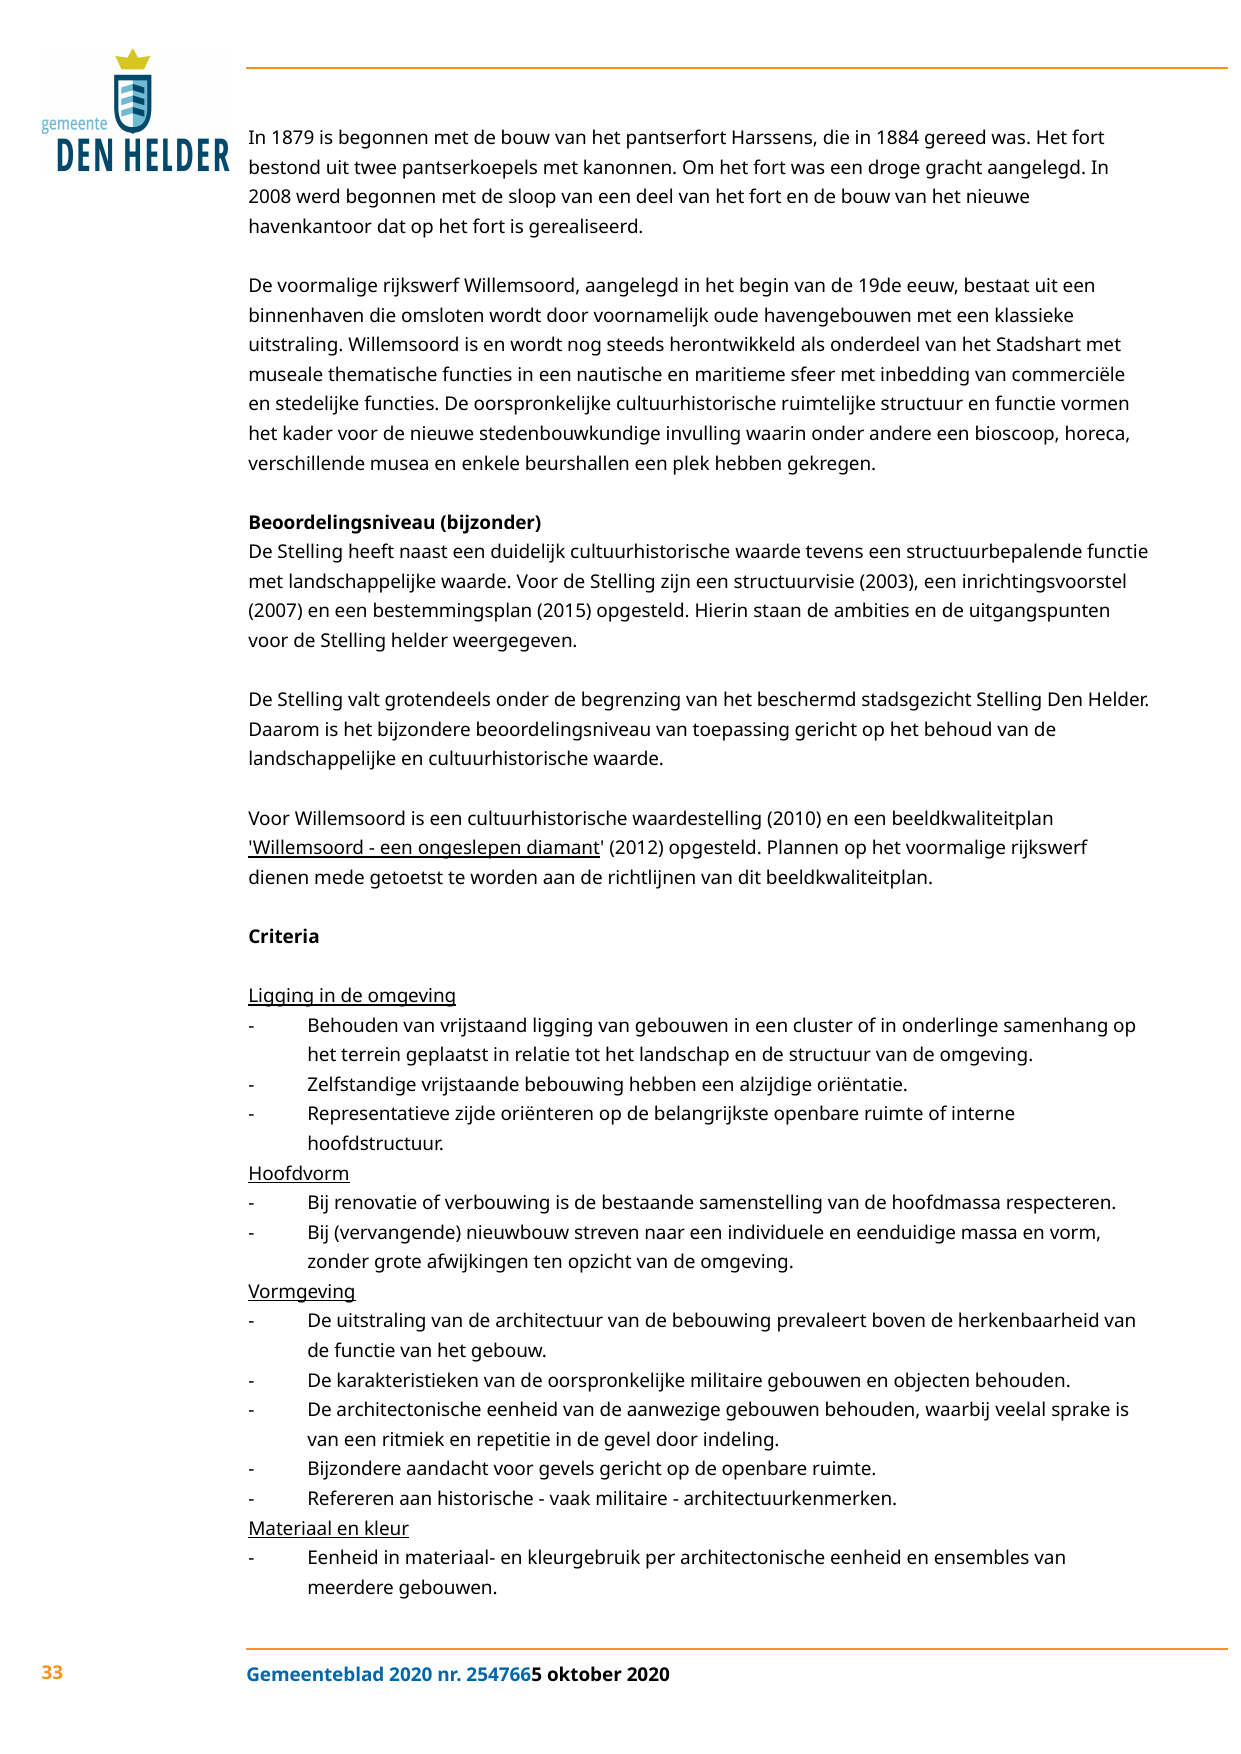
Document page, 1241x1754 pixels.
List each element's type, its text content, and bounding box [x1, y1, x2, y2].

text Materiaal en kleur [248, 1515, 1152, 1541]
picture [130, 157, 135, 172]
list Bij (vervangende) nieuwbouw streven naar een individuele en eenduidige massa en vorm, zonder grote afwijkingen ten opzicht van de omgeving. [248, 1219, 1152, 1274]
text Ligging in de omgeving [248, 982, 1152, 1008]
text Vormgeving [248, 1278, 1152, 1304]
list Bij renovatie of verbouwing is de bestaande samenstelling van de hoofdmassa respecteren. [248, 1189, 1152, 1215]
list De uitstraling van de architectuur van de bebouwing prevaleert boven de herkenbaarheid van de functie van het gebouw. [248, 1308, 1152, 1363]
list Behouden van vrijstaand ligging van gebouwen in een cluster of in onderlinge samenhang op het terrein geplaatst in relatie tot het landschap en de structuur van de omgeving. [248, 1012, 1152, 1067]
text In 1879 is begonnen met de bouw van het pantserfort Harssens, die in 1884 gereed was. Het fort bestond uit twee pantserkoepels met kanonnen. Om het fort was een droge gracht aangelegd. In 2008 werd begonnen met de sloop van een deel van het fort en de bouw van het nieuwe havenkantoor dat op het fort is gerealiseerd. [248, 124, 1152, 239]
text Hoofdvorm [248, 1160, 1152, 1186]
text Beoordelingsniveau (bijzonder) [248, 509, 1152, 535]
list Bijzondere aandacht voor gevels gericht op de openbare ruimte. [248, 1456, 1152, 1481]
picture [182, 144, 187, 165]
picture [63, 144, 68, 165]
picture [100, 154, 106, 172]
list Refereren aan historische - vaak militaire - architectuurkenmerken. [248, 1485, 1152, 1511]
text Voor Willemsoord is een cultuurhistorische waardestelling (2010) en een beeldkwaliteitplan 'Willemsoord - een ongeslepen diamant' (2012) opgesteld. Plannen op het voormalige rijkswerf dienen mede getoetst te worden aan de richtlijnen van dit beeldkwaliteitplan. [248, 805, 1152, 890]
text De Stelling heeft naast een duidelijk cultuurhistorische waarde tevens een structuurbepalende functie met landschappelijke waarde. Voor de Stelling zijn een structuurvisie (2003), een inrichtingsvoorstel (2007) en een bestemmingsplan (2015) opgesteld. Hierin staan de ambities en de uitgangspunten voor de Stelling helder weergegeven. [248, 538, 1152, 653]
list Zelfstandige vrijstaande bebouwing hebben een alzijdige oriëntatie. [248, 1071, 1152, 1097]
text De Stelling valt grotendeels onder de begrenzing van het beschermd stadsgezicht Stelling Den Helder. Daarom is het bijzondere beoordelingsniveau van toepassing gericht op het behoud van de landschappelijke en cultuurhistorische waarde. [248, 686, 1152, 771]
list Eenheid in materiaal- en kleurgebruik per architectonische eenheid en ensembles van meerdere gebouwen. [248, 1544, 1152, 1600]
list Representatieve zijde oriënteren op de belangrijkste openbare ruimte of interne hoofdstructuur. [248, 1101, 1152, 1156]
text De voormalige rijkswerf Willemsoord, aangelegd in het begin van de 19de eeuw, bestaat uit een binnenhaven die omsloten wordt door voornamelijk oude havengebouwen met een klassieke uitstraling. Willemsoord is en wordt nog steeds herontwikkeld als onderdeel van het Stadshart met museale thematische functies in een nautische en maritieme sfeer met inbedding van commerciële en stedelijke functies. De oorspronkelijke cultuurhistorische ruimtelijke structuur en functie vormen het kader voor de nieuwe stedenbouwkundige invulling waarin onder andere een bioscoop, horeca, verschillende musea en enkele beurshallen een plek hebben gekregen. [248, 272, 1152, 476]
text Criteria [248, 923, 1152, 949]
picture [220, 160, 224, 172]
picture [41, 47, 231, 172]
list De karakteristieken van de oorspronkelijke militaire gebouwen en objecten behouden. [248, 1367, 1152, 1393]
list De architectonische eenheid van de aanwezige gebouwen behouden, waarbij veelal sprake is van een ritmiek en repetitie in de gevel door indeling. [248, 1396, 1152, 1452]
